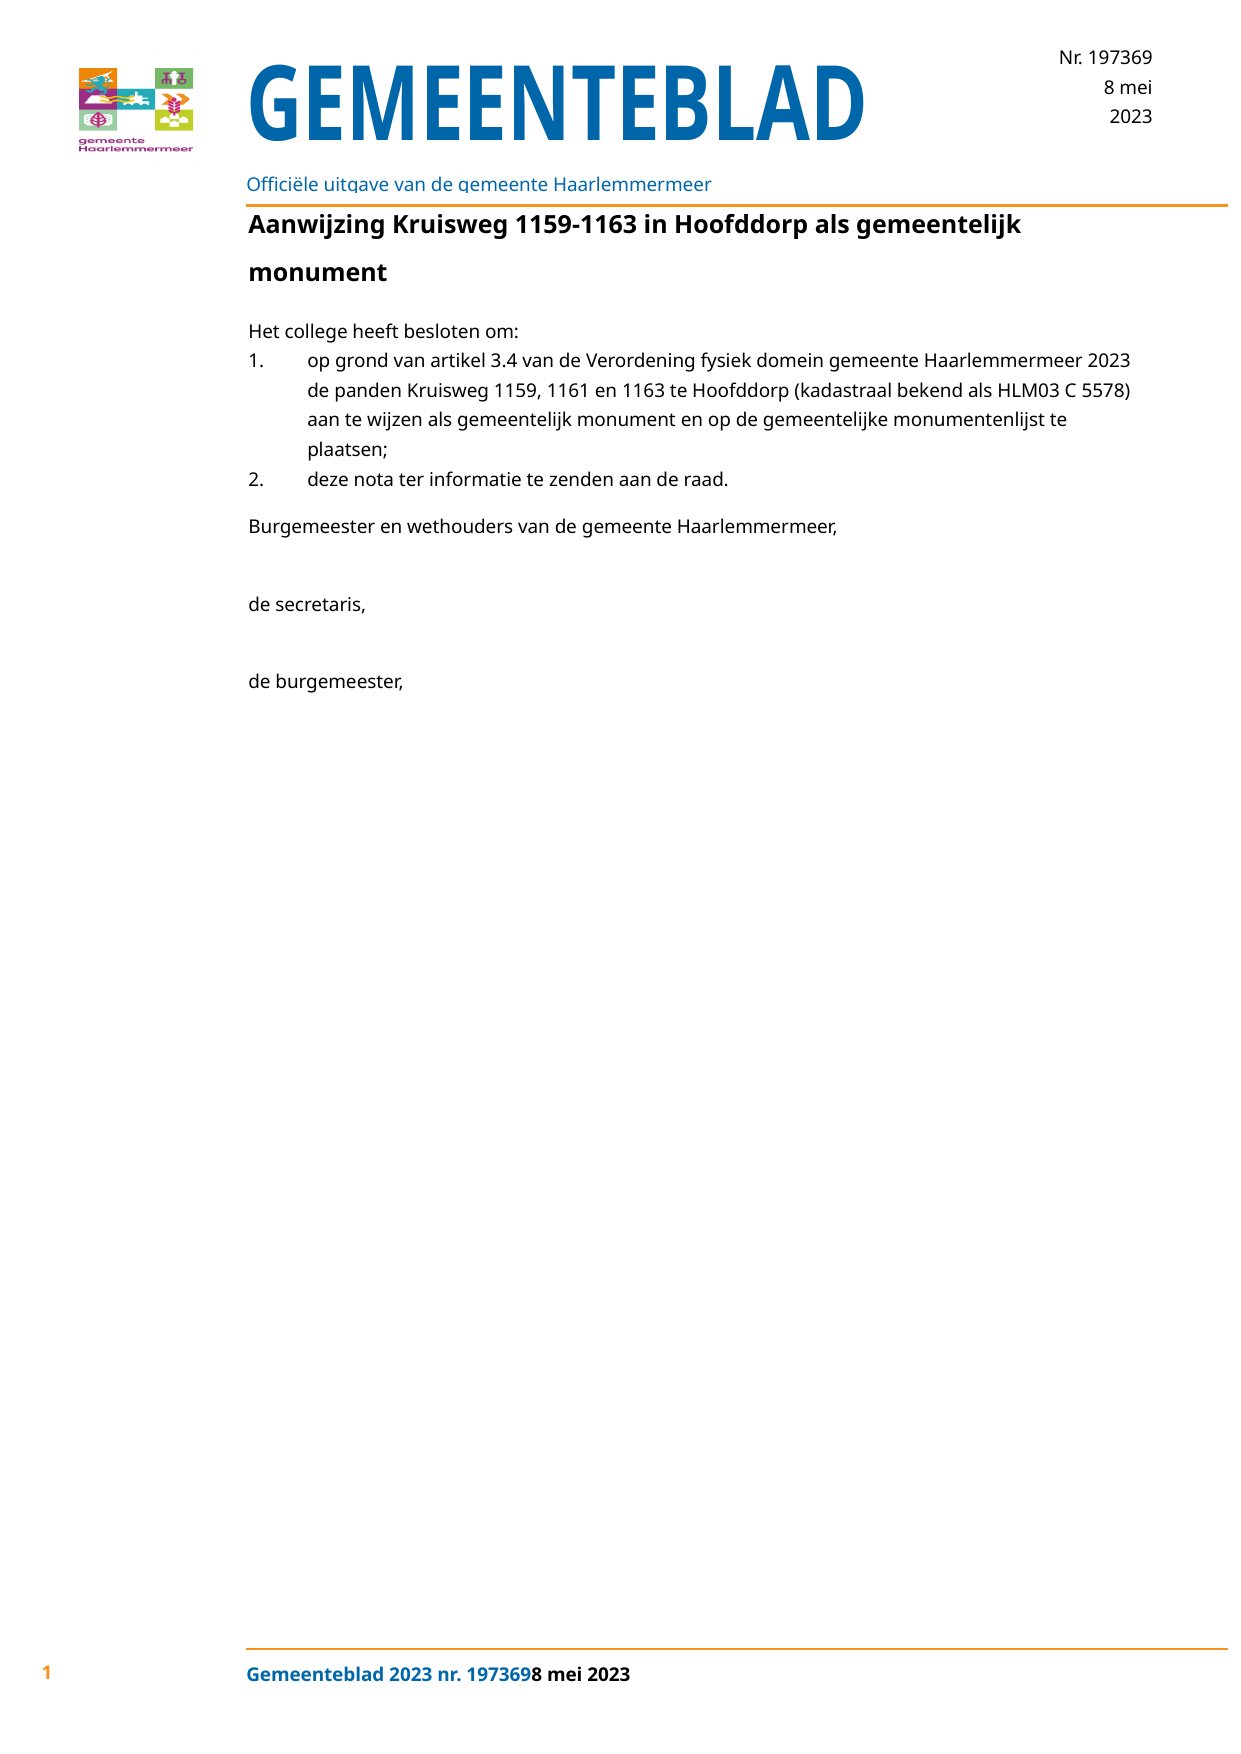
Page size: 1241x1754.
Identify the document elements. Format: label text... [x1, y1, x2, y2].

list deze nota ter informatie te zenden aan de raad. [248, 466, 1152, 492]
text Aanwijzing Kruisweg 1159-1163 in Hoofddorp als gemeentelijk monument [248, 207, 1152, 288]
text de burgemeester, [248, 668, 1152, 694]
text Burgemeester en wethouders van de gemeente Haarlemmermeer, [248, 514, 1152, 539]
text de secretaris, [248, 591, 1152, 617]
list op grond van artikel 3.4 van de Verordening fysiek domein gemeente Haarlemmermeer 2023 de panden Kruisweg 1159, 1161 en 1163 te Hoofddorp (kadastraal bekend als HLM03 C 5578) aan te wijzen als gemeentelijk monument en op de gemeentelijke monumentenlijst te plaatsen; [248, 347, 1152, 462]
picture [41, 47, 231, 172]
text Het college heeft besloten om: [248, 318, 1152, 344]
